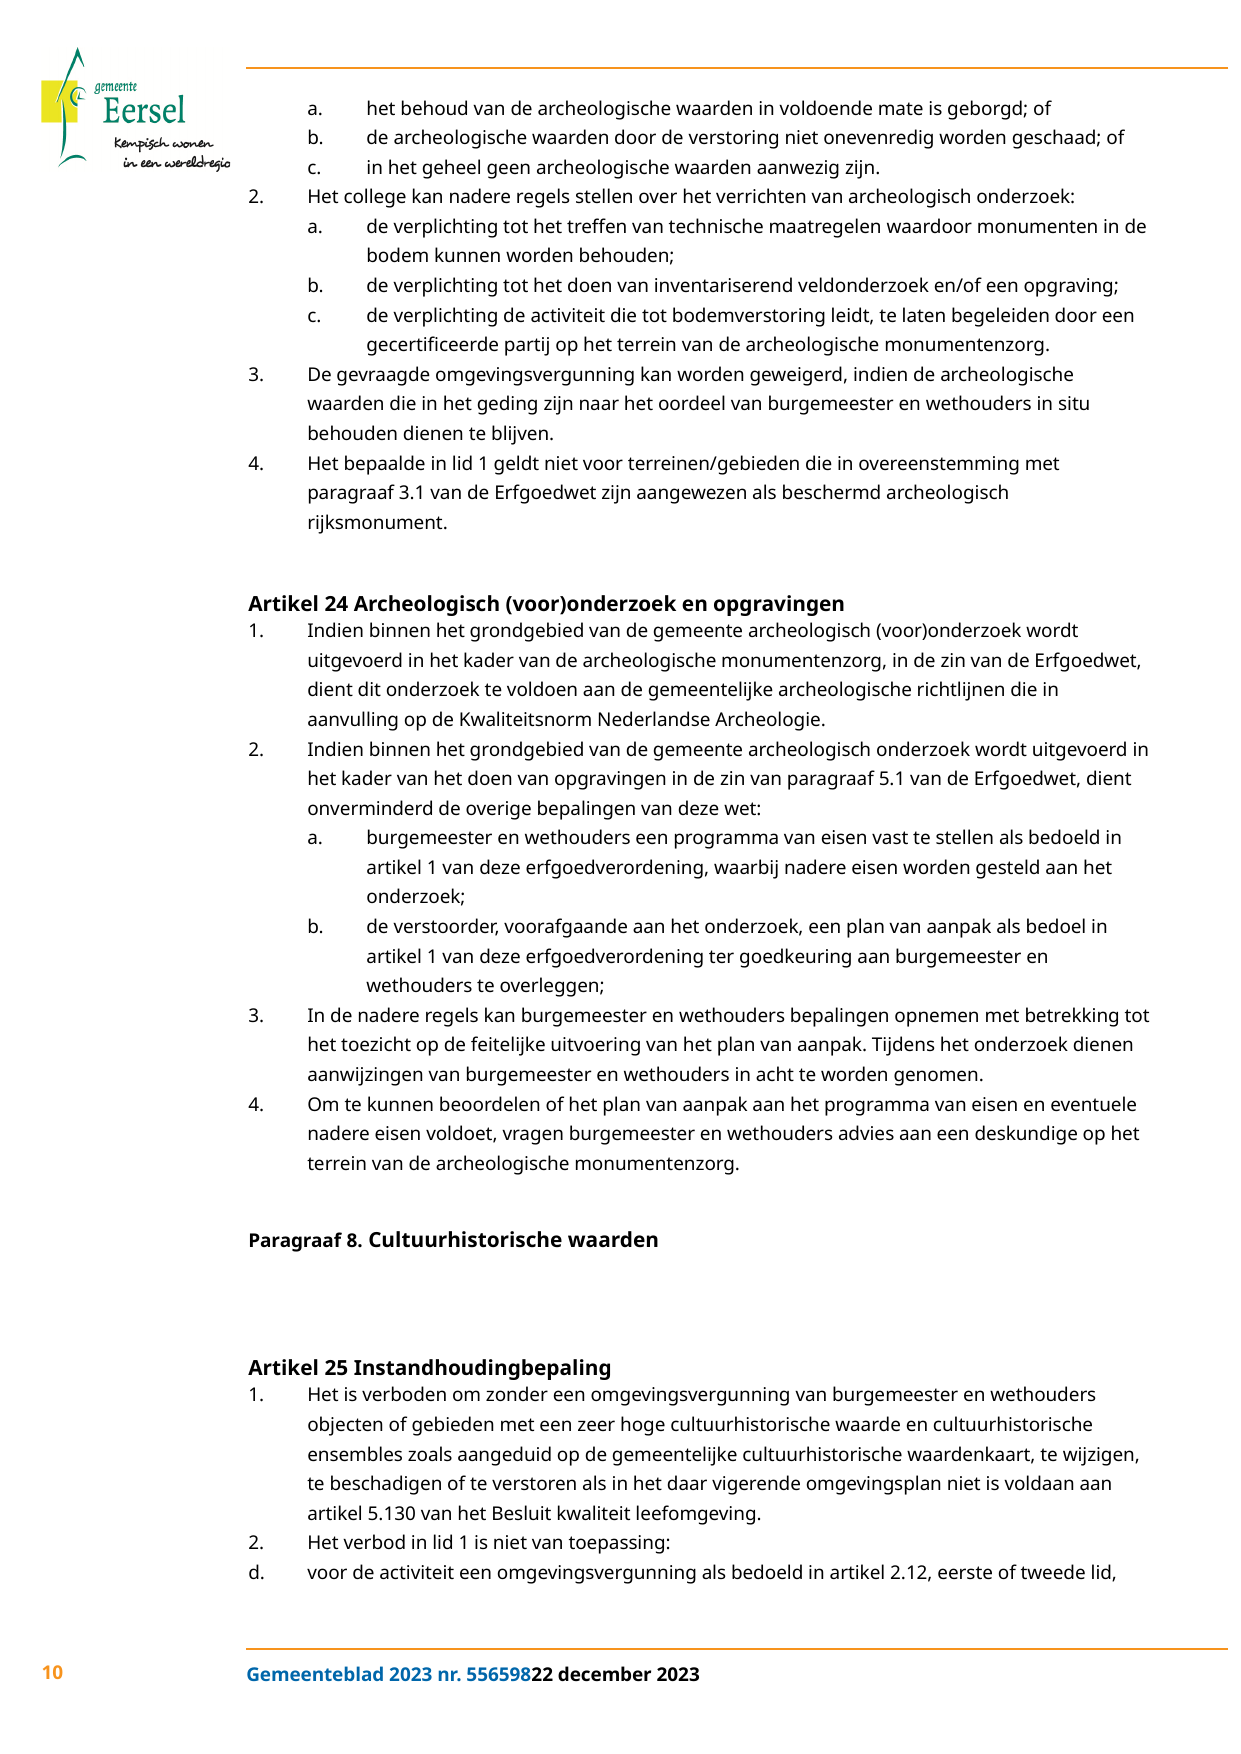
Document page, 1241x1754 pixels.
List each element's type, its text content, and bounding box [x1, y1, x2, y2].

list Indien binnen het grondgebied van de gemeente archeologisch (voor)onderzoek wordt uitgevoerd in het kader van de archeologische monumentenzorg, in de zin van de Erfgoedwet, dient dit onderzoek te voldoen aan de gemeentelijke archeologische richtlijnen die in aanvulling op de Kwaliteitsnorm Nederlandse Archeologie. [248, 617, 1152, 732]
text Paragraaf 8. Cultuurhistorische waarden [248, 1225, 1152, 1253]
text Artikel 24 Archeologisch (voor)onderzoek en opgravingen [248, 589, 1152, 617]
list Het verbod in lid 1 is niet van toepassing: [248, 1529, 1152, 1555]
list Het college kan nadere regels stellen over het verrichten van archeologisch onderzoek: [248, 183, 1152, 209]
list In de nadere regels kan burgemeester en wethouders bepalingen opnemen met betrekking tot het toezicht op de feitelijke uitvoering van het plan van aanpak. Tijdens het onderzoek dienen aanwijzingen van burgemeester en wethouders in acht te worden genomen. [248, 1002, 1152, 1087]
list Het is verboden om zonder een omgevingsvergunning van burgemeester en wethouders objecten of gebieden met een zeer hoge cultuurhistorische waarde en cultuurhistorische ensembles zoals aangeduid op de gemeentelijke cultuurhistorische waardenkaart, te wijzigen, te beschadigen of te verstoren als in het daar vigerende omgevingsplan niet is voldaan aan artikel 5.130 van het Besluit kwaliteit leefomgeving. [248, 1382, 1152, 1526]
list de archeologische waarden door de verstoring niet onevenredig worden geschaad; of [307, 124, 1152, 150]
list Om te kunnen beoordelen of het plan van aanpak aan het programma van eisen en eventuele nadere eisen voldoet, vragen burgemeester en wethouders advies aan een deskundige op het terrein van de archeologische monumentenzorg. [248, 1091, 1152, 1176]
list Het bepaalde in lid 1 geldt niet voor terreinen/gebieden die in overeenstemming met paragraaf 3.1 van de Erfgoedwet zijn aangewezen als beschermd archeologisch rijksmonument. [248, 450, 1152, 535]
picture [41, 47, 231, 172]
text Artikel 25 Instandhoudingbepaling [248, 1353, 1152, 1382]
list de verplichting tot het doen van inventariserend veldonderzoek en/of een opgraving; [307, 272, 1152, 298]
list in het geheel geen archeologische waarden aanwezig zijn. [307, 154, 1152, 180]
list voor de activiteit een omgevingsvergunning als bedoeld in artikel 2.12, eerste of tweede lid, [248, 1559, 1152, 1585]
list Indien binnen het grondgebied van de gemeente archeologisch onderzoek wordt uitgevoerd in het kader van het doen van opgravingen in de zin van paragraaf 5.1 van de Erfgoedwet, dient onverminderd de overige bepalingen van deze wet: [248, 736, 1152, 821]
list het behoud van de archeologische waarden in voldoende mate is geborgd; of [307, 95, 1152, 121]
list De gevraagde omgevingsvergunning kan worden geweigerd, indien de archeologische waarden die in het geding zijn naar het oordeel van burgemeester en wethouders in situ behouden dienen te blijven. [248, 361, 1152, 446]
list de verstoorder, voorafgaande aan het onderzoek, een plan van aanpak als bedoel in artikel 1 van deze erfgoedverordening ter goedkeuring aan burgemeester en wethouders te overleggen; [307, 913, 1152, 998]
list de verplichting de activiteit die tot bodemverstoring leidt, te laten begeleiden door een gecertificeerde partij op het terrein van de archeologische monumentenzorg. [307, 302, 1152, 357]
list burgemeester en wethouders een programma van eisen vast te stellen als bedoeld in artikel 1 van deze erfgoedverordening, waarbij nadere eisen worden gesteld aan het onderzoek; [307, 824, 1152, 909]
list de verplichting tot het treffen van technische maatregelen waardoor monumenten in de bodem kunnen worden behouden; [307, 213, 1152, 268]
